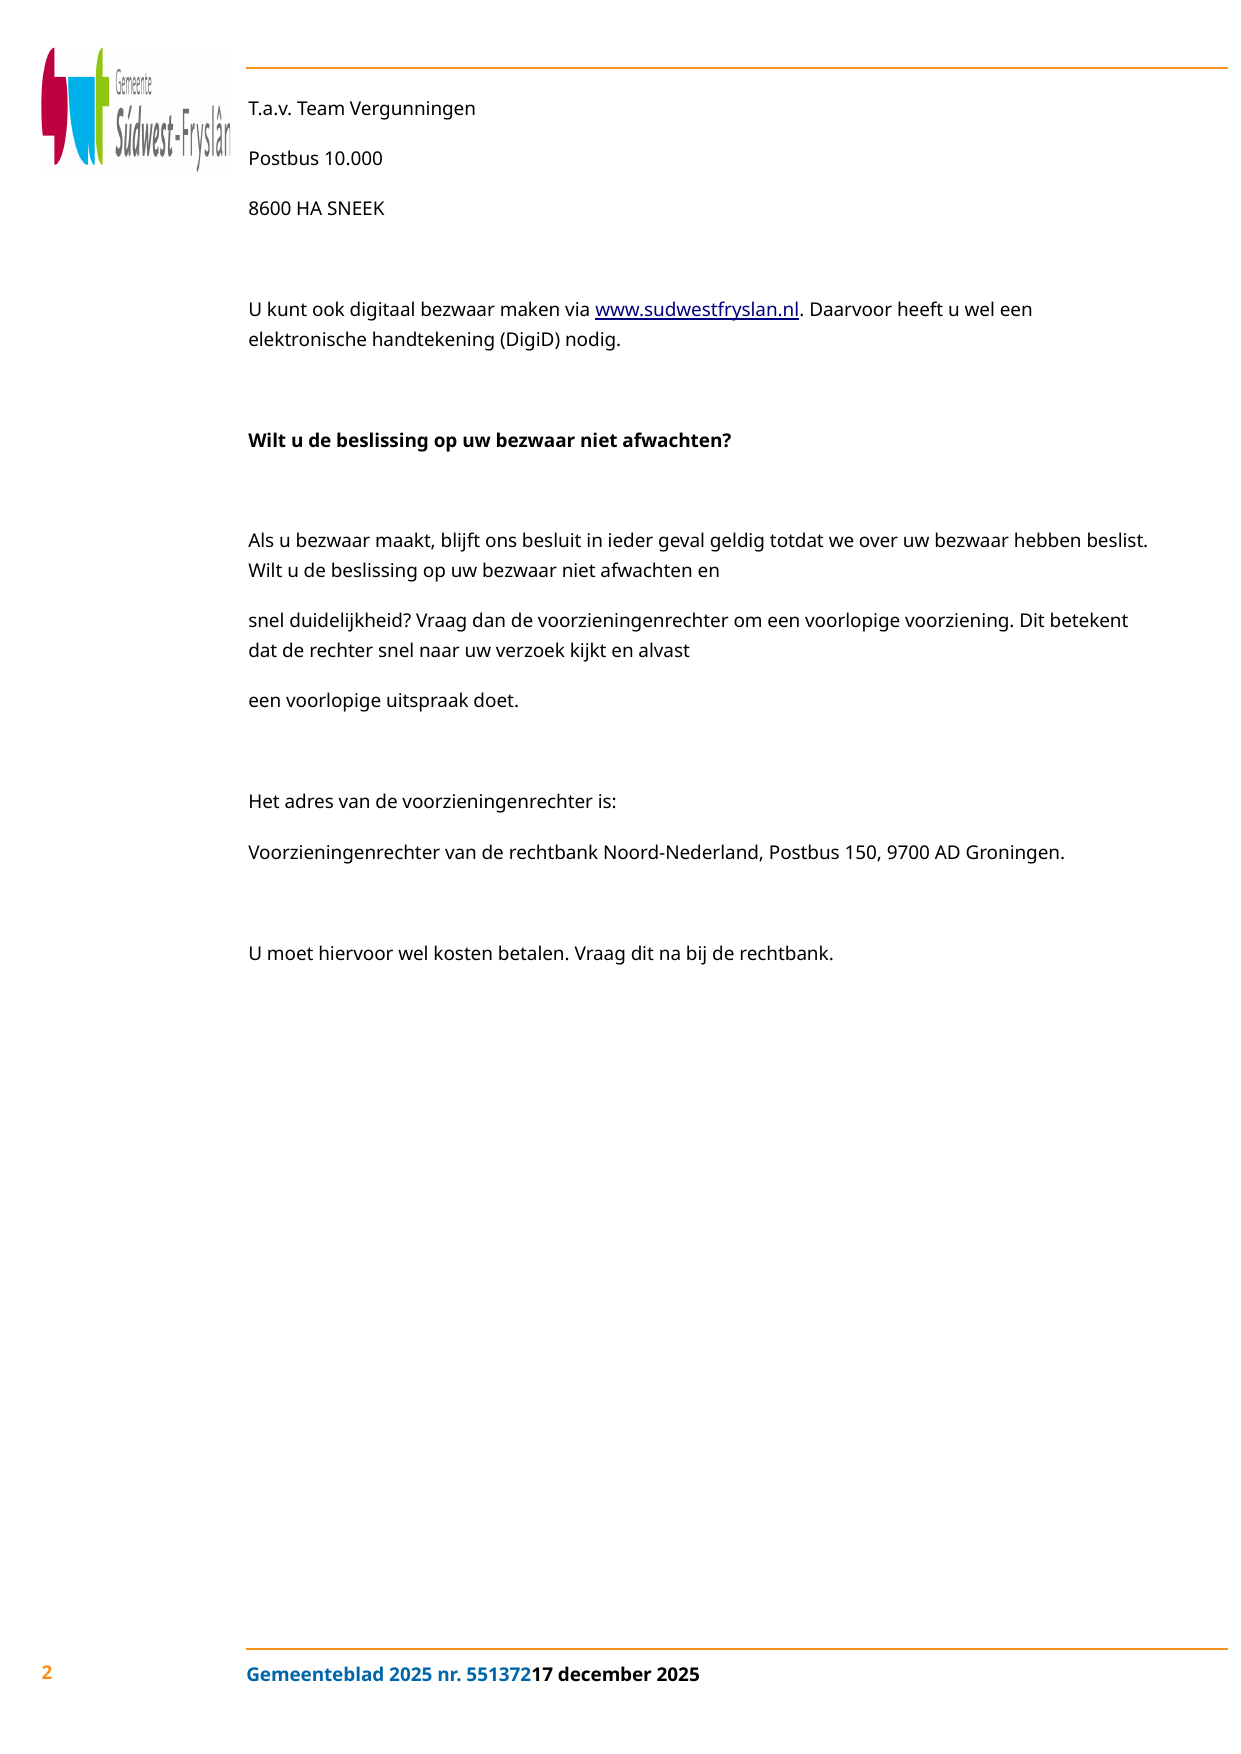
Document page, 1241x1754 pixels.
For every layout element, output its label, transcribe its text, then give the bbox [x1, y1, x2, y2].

text snel duidelijkheid? Vraag dan de voorzieningenrechter om een voorlopige voorziening. Dit betekent dat de rechter snel naar uw verzoek kijkt en alvast [248, 608, 1152, 663]
text Wilt u de beslissing op uw bezwaar niet afwachten? [248, 427, 1152, 453]
text een voorlopige uitspraak doet. [248, 688, 1152, 713]
text U moet hiervoor wel kosten betalen. Vraag dit na bij de rechtbank. [248, 940, 1152, 966]
text Als u bezwaar maakt, blijft ons besluit in ieder geval geldig totdat we over uw bezwaar hebben beslist. Wilt u de beslissing op uw bezwaar niet afwachten en [248, 528, 1152, 583]
picture [41, 47, 231, 172]
text 8600 HA SNEEK [248, 196, 1152, 221]
text U kunt ook digitaal bezwaar maken via www.sudwestfryslan.nl. Daarvoor heeft u wel een elektronische handtekening (DigiD) nodig. [248, 296, 1152, 352]
text Postbus 10.000 [248, 145, 1152, 171]
text T.a.v. Team Vergunningen [248, 95, 1152, 121]
text Voorzieningenrechter van de rechtbank Noord-Nederland, Postbus 150, 9700 AD Groningen. [248, 839, 1152, 865]
text Het adres van de voorzieningenrechter is: [248, 788, 1152, 814]
